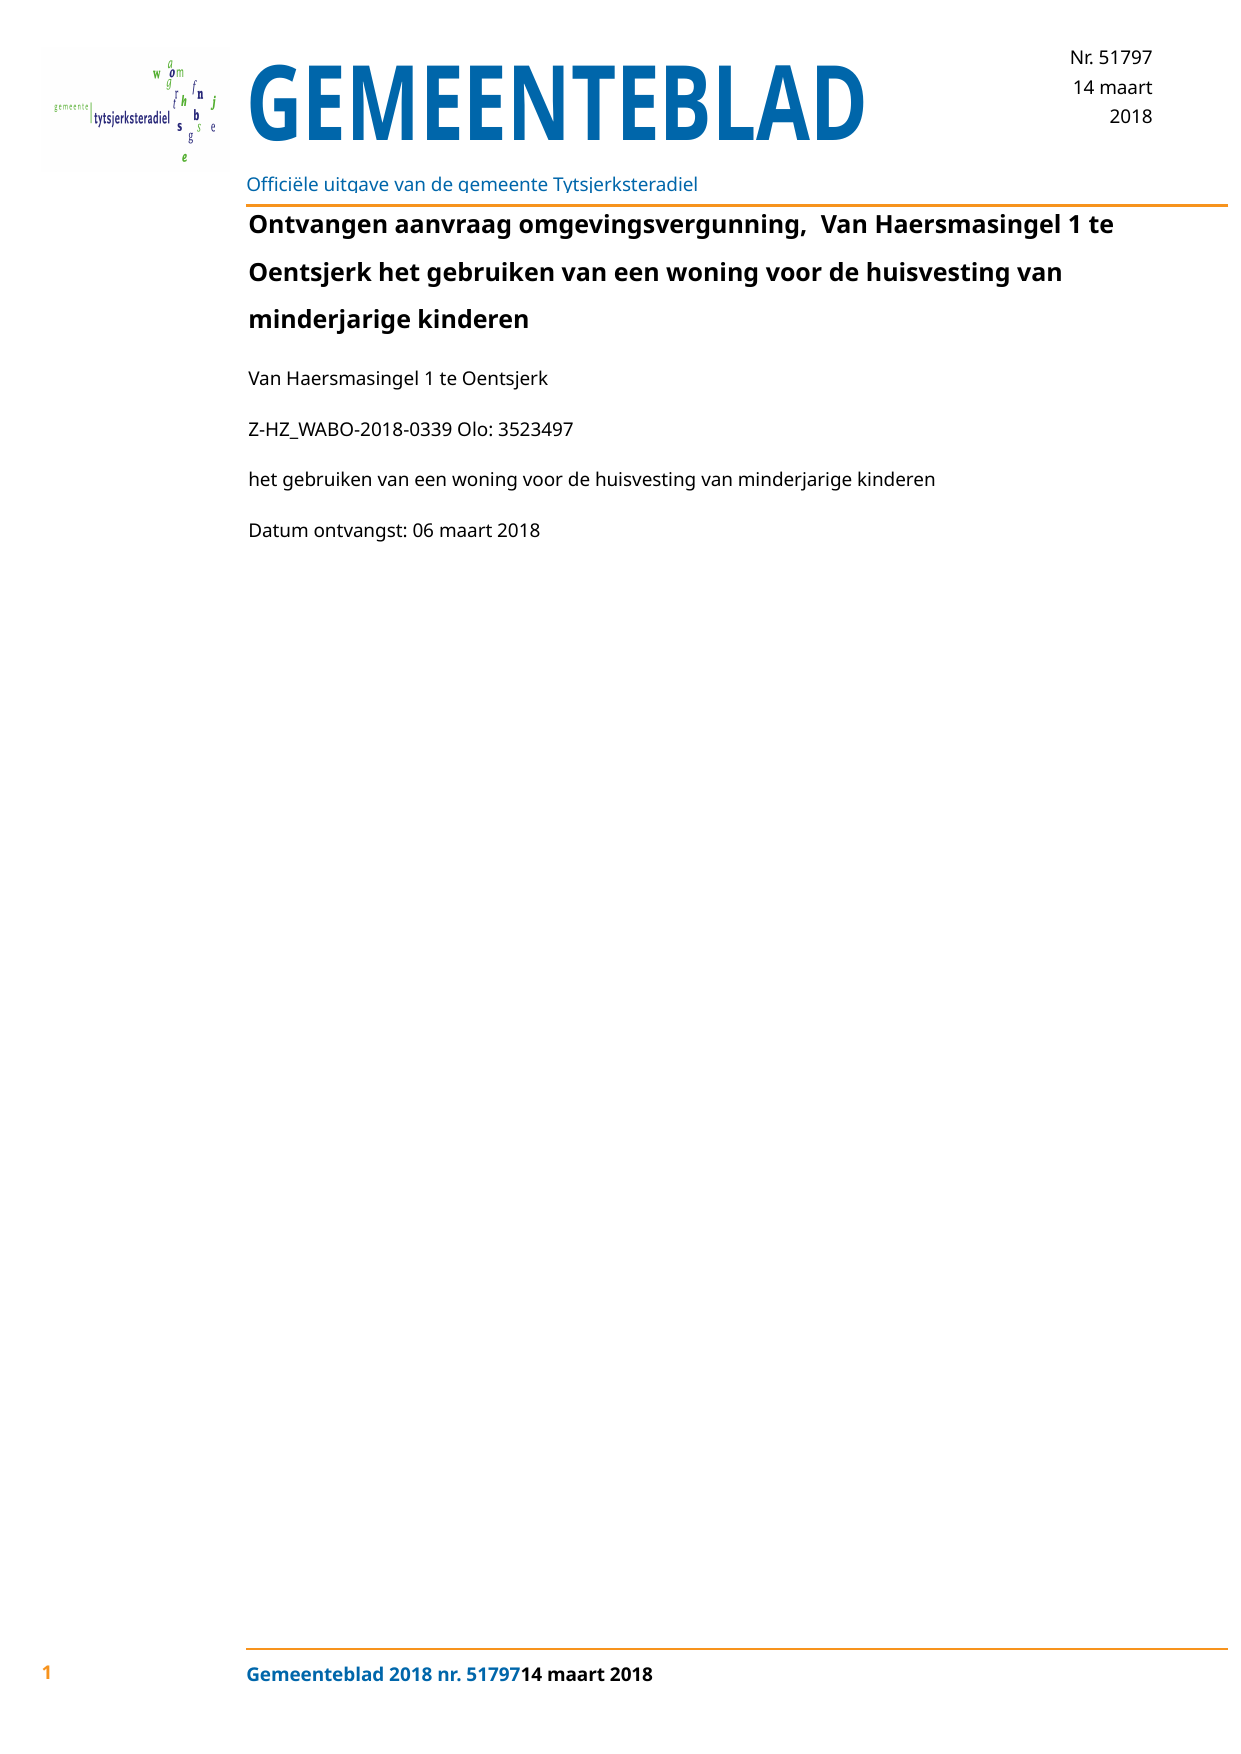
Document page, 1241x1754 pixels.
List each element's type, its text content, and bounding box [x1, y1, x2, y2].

text Van Haersmasingel 1 te Oentsjerk [248, 366, 1152, 391]
text Z-HZ_WABO-2018-0339 Olo: 3523497 [248, 416, 1152, 442]
text Ontvangen aanvraag omgevingsvergunning, Van Haersmasingel 1 te Oentsjerk het gebruiken van een woning voor de huisvesting van minderjarige kinderen [248, 207, 1152, 336]
picture [41, 47, 231, 172]
text het gebruiken van een woning voor de huisvesting van minderjarige kinderen [248, 466, 1152, 492]
text Datum ontvangst: 06 maart 2018 [248, 517, 1152, 542]
